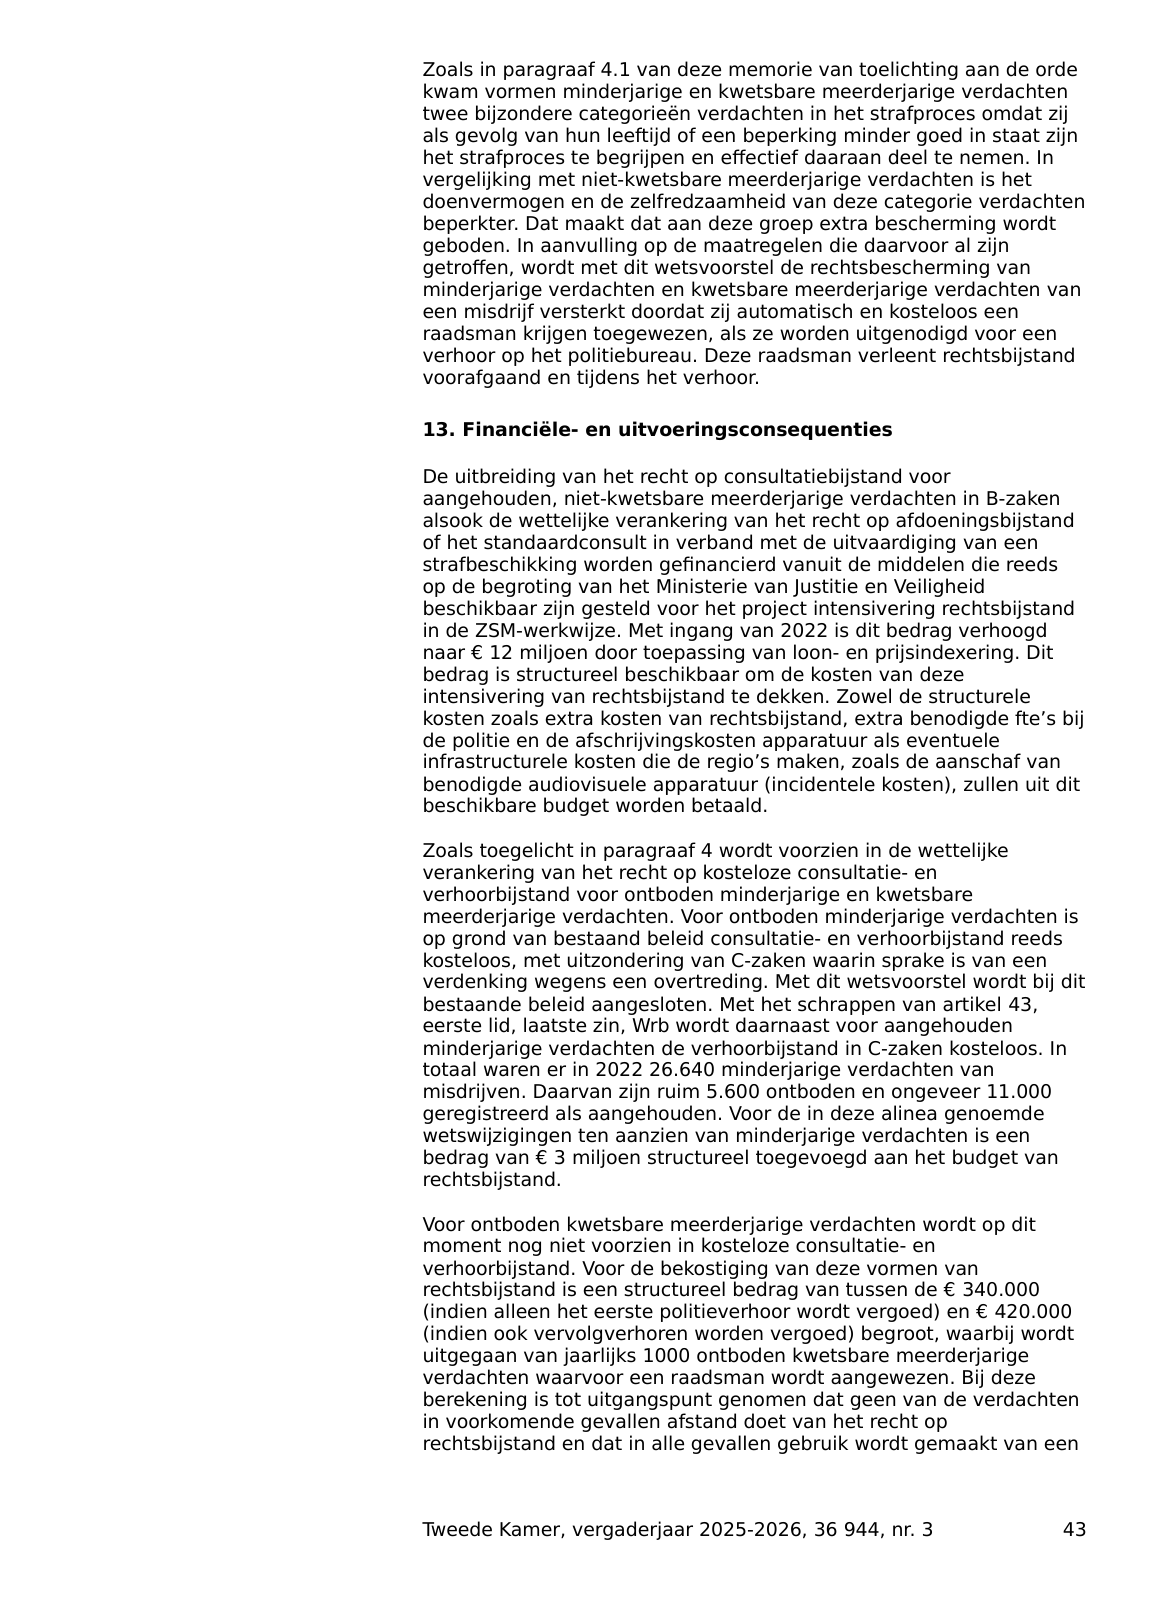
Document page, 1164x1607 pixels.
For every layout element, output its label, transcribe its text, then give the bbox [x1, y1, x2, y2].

text Zoals toegelicht in paragraaf 4 wordt voorzien in de wettelijke verankering van het recht op kosteloze consultatie- en verhoorbijstand voor ontboden minderjarige en kwetsbare meerderjarige verdachten. Voor ontboden minderjarige verdachten is op grond van bestaand beleid consultatie- en verhoorbijstand reeds kosteloos, met uitzondering van C-zaken waarin sprake is van een verdenking wegens een overtreding. Met dit wetsvoorstel wordt bij dit bestaande beleid aangesloten. Met het schrappen van artikel 43, eerste lid, laatste zin, Wrb wordt daarnaast voor aangehouden minderjarige verdachten de verhoorbijstand in C-zaken kosteloos. In totaal waren er in 2022 26.640 minderjarige verdachten van misdrijven. Daarvan zijn ruim 5.600 ontboden en ongeveer 11.000 geregistreerd als aangehouden. Voor de in deze alinea genoemde wetswijzigingen ten aanzien van minderjarige verdachten is een bedrag van € 3 miljoen structureel toegevoegd aan het budget van rechtsbijstand. [422, 839, 1087, 1191]
text Zoals in paragraaf 4.1 van deze memorie van toelichting aan de orde kwam vormen minderjarige en kwetsbare meerderjarige verdachten twee bijzondere categorieën verdachten in het strafproces omdat zij als gevolg van hun leeftijd of een beperking minder goed in staat zijn het strafproces te begrijpen en effectief daaraan deel te nemen. In vergelijking met niet-kwetsbare meerderjarige verdachten is het doenvermogen en de zelfredzaamheid van deze categorie verdachten beperkter. Dat maakt dat aan deze groep extra bescherming wordt geboden. In aanvulling op de maatregelen die daarvoor al zijn getroffen, wordt met dit wetsvoorstel de rechtsbescherming van minderjarige verdachten en kwetsbare meerderjarige verdachten van een misdrijf versterkt doordat zij automatisch en kosteloos een raadsman krijgen toegewezen, als ze worden uitgenodigd voor een verhoor op het politiebureau. Deze raadsman verleent rechtsbijstand voorafgaand en tijdens het verhoor. [422, 59, 1087, 389]
subtitle 13. Financiële- en uitvoeringsconsequenties [422, 419, 1087, 441]
text De uitbreiding van het recht op consultatiebijstand voor aangehouden, niet-kwetsbare meerderjarige verdachten in B-zaken alsook de wettelijke verankering van het recht op afdoeningsbijstand of het standaardconsult in verband met de uitvaardiging van een strafbeschikking worden gefinancierd vanuit de middelen die reeds op de begroting van het Ministerie van Justitie en Veiligheid beschikbaar zijn gesteld voor het project intensivering rechtsbijstand in de ZSM-werkwijze. Met ingang van 2022 is dit bedrag verhoogd naar € 12 miljoen door toepassing van loon- en prijsindexering. Dit bedrag is structureel beschikbaar om de kosten van deze intensivering van rechtsbijstand te dekken. Zowel de structurele kosten zoals extra kosten van rechtsbijstand, extra benodigde fte’s bij de politie en de afschrijvingskosten apparatuur als eventuele infrastructurele kosten die de regio’s maken, zoals de aanschaf van benodigde audiovisuele apparatuur (incidentele kosten), zullen uit dit beschikbare budget worden betaald. [422, 466, 1087, 817]
text Voor ontboden kwetsbare meerderjarige verdachten wordt op dit moment nog niet voorzien in kosteloze consultatie- en verhoorbijstand. Voor de bekostiging van deze vormen van rechtsbijstand is een structureel bedrag van tussen de € 340.000 (indien alleen het eerste politieverhoor wordt vergoed) en € 420.000 (indien ook vervolgverhoren worden vergoed) begroot, waarbij wordt uitgegaan van jaarlijks 1000 ontboden kwetsbare meerderjarige verdachten waarvoor een raadsman wordt aangewezen. Bij deze berekening is tot uitgangspunt genomen dat geen van de verdachten in voorkomende gevallen afstand doet van het recht op rechtsbijstand en dat in alle gevallen gebruik wordt gemaakt van een [422, 1213, 1087, 1455]
